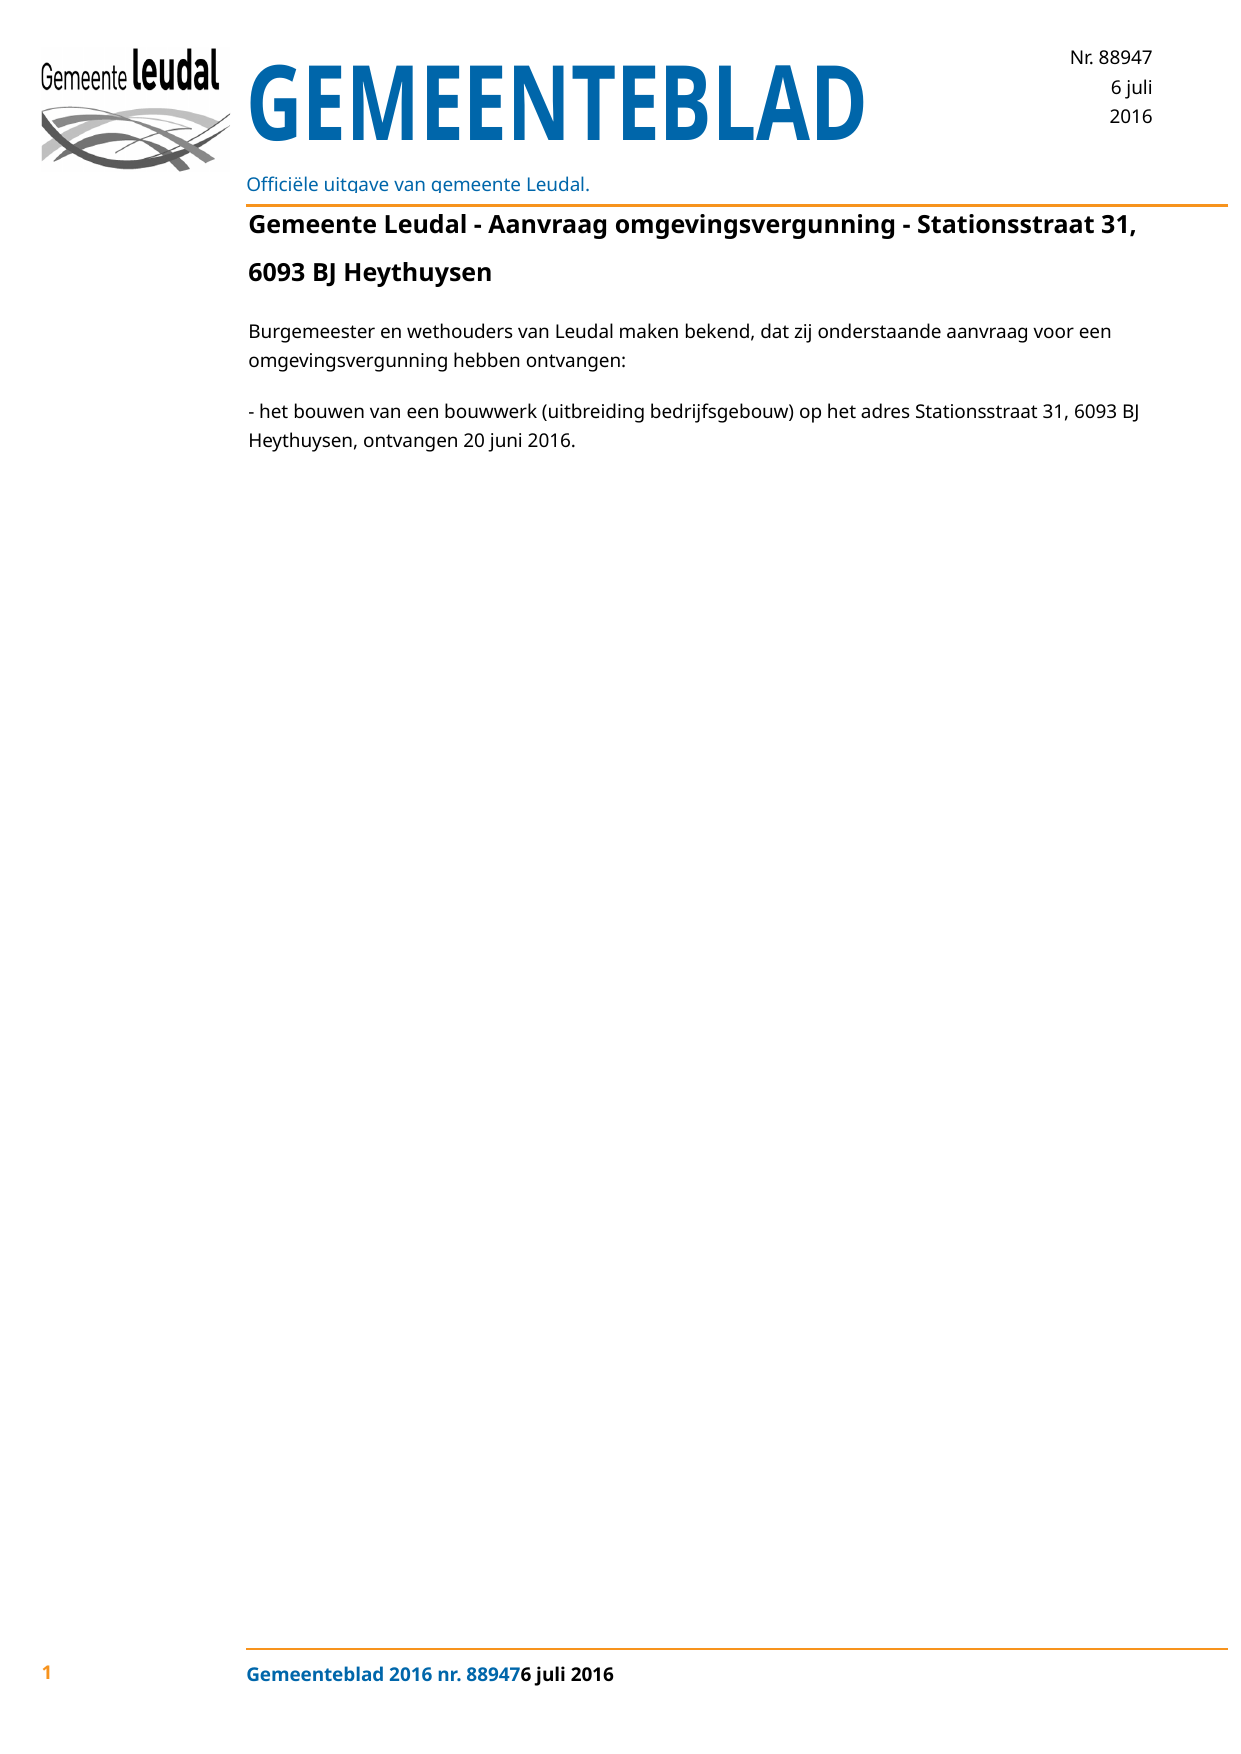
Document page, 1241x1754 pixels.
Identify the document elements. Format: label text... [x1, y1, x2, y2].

picture [41, 47, 231, 172]
text - het bouwen van een bouwwerk (uitbreiding bedrijfsgebouw) op het adres Stationsstraat 31, 6093 BJ Heythuysen, ontvangen 20 juni 2016. [248, 398, 1152, 453]
text Gemeente Leudal - Aanvraag omgevingsvergunning - Stationsstraat 31, 6093 BJ Heythuysen [248, 207, 1152, 288]
text Burgemeester en wethouders van Leudal maken bekend, dat zij onderstaande aanvraag voor een omgevingsvergunning hebben ontvangen: [248, 318, 1152, 373]
